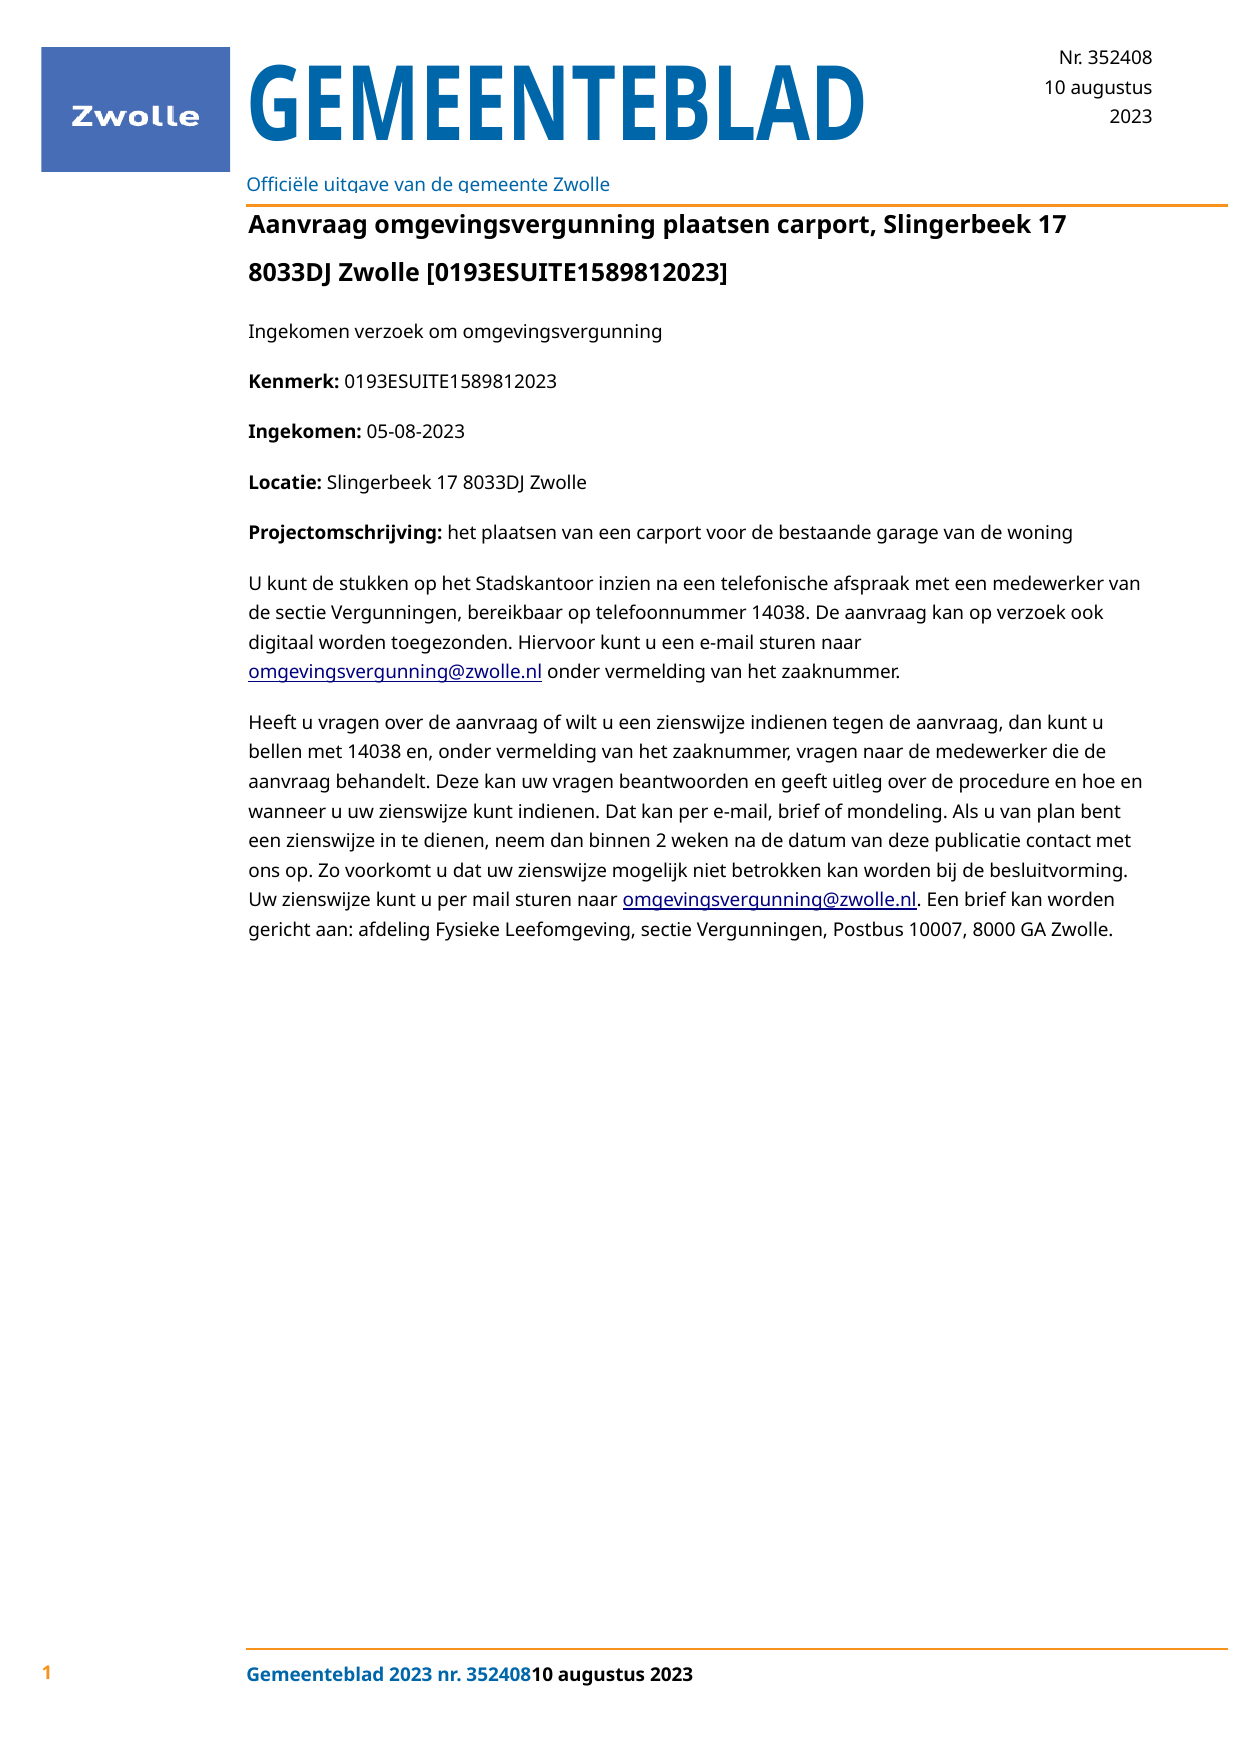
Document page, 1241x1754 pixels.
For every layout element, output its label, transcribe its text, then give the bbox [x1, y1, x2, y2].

picture [41, 47, 231, 172]
text Locatie: Slingerbeek 17 8033DJ Zwolle [248, 469, 1152, 495]
text Kenmerk: 0193ESUITE1589812023 [248, 368, 1152, 394]
text Ingekomen: 05-08-2023 [248, 419, 1152, 444]
text Heeft u vragen over de aanvraag of wilt u een zienswijze indienen tegen de aanvraag, dan kunt u bellen met 14038 en, onder vermelding van het zaaknummer, vragen naar de medewerker die de aanvraag behandelt. Deze kan uw vragen beantwoorden en geeft uitleg over de procedure en hoe en wanneer u uw zienswijze kunt indienen. Dat kan per e-mail, brief of mondeling. Als u van plan bent een zienswijze in te dienen, neem dan binnen 2 weken na de datum van deze publicatie contact met ons op. Zo voorkomt u dat uw zienswijze mogelijk niet betrokken kan worden bij de besluitvorming. Uw zienswijze kunt u per mail sturen naar omgevingsvergunning@zwolle.nl. Een brief kan worden gericht aan: afdeling Fysieke Leefomgeving, sectie Vergunningen, Postbus 10007, 8000 GA Zwolle. [248, 709, 1152, 942]
text Projectomschrijving: het plaatsen van een carport voor de bestaande garage van de woning [248, 519, 1152, 545]
text Ingekomen verzoek om omgevingsvergunning [248, 318, 1152, 344]
text U kunt de stukken op het Stadskantoor inzien na een telefonische afspraak met een medewerker van de sectie Vergunningen, bereikbaar op telefoonnummer 14038. De aanvraag kan op verzoek ook digitaal worden toegezonden. Hiervoor kunt u een e-mail sturen naar omgevingsvergunning@zwolle.nl onder vermelding van het zaaknummer. [248, 570, 1152, 684]
text Aanvraag omgevingsvergunning plaatsen carport, Slingerbeek 17 8033DJ Zwolle [0193ESUITE1589812023] [248, 207, 1152, 288]
